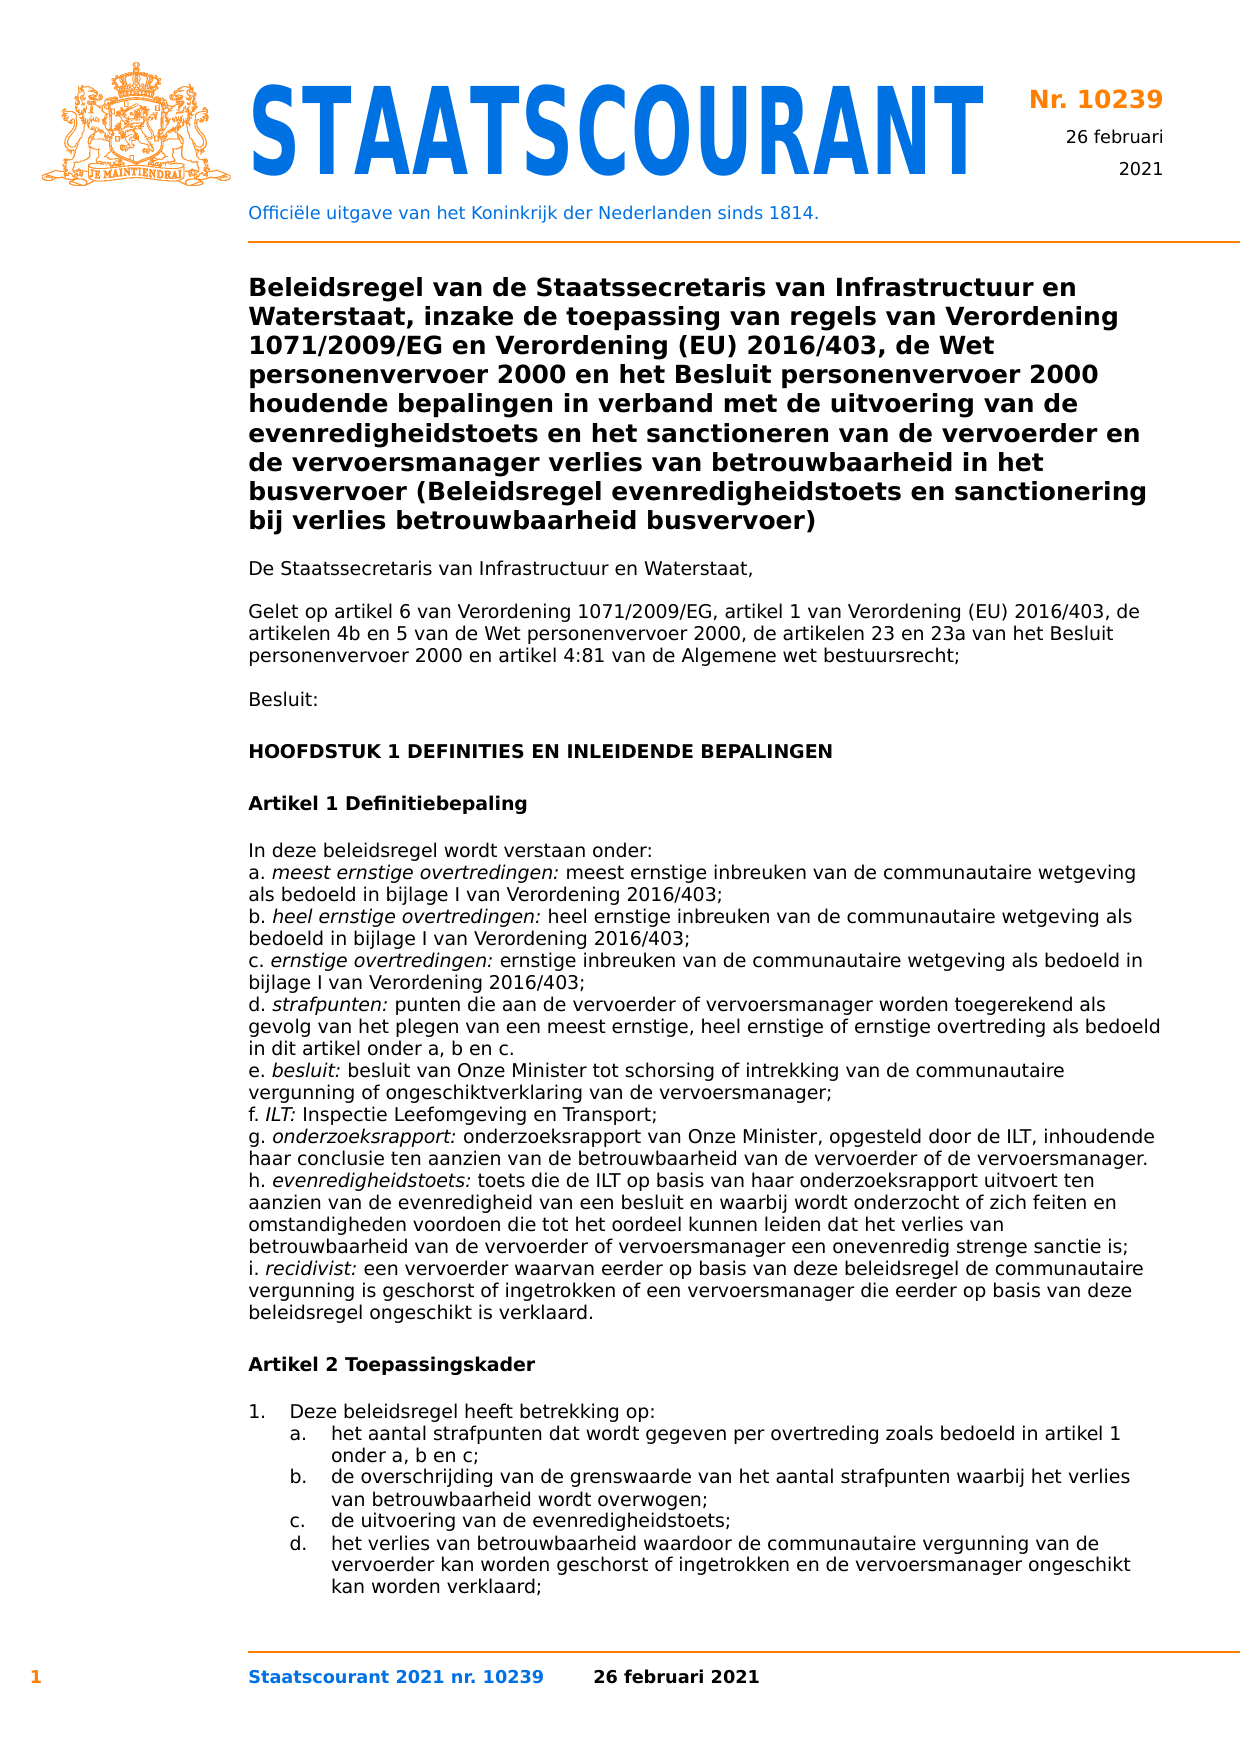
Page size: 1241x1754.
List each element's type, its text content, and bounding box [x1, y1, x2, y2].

text b. heel ernstige overtredingen: heel ernstige inbreuken van de communautaire wetgeving als bedoeld in bijlage I van Verordening 2016/403; [248, 906, 1163, 950]
text b. de overschrijding van de grenswaarde van het aantal strafpunten waarbij het verlies van betrouwbaarheid wordt overwogen; [289, 1466, 1163, 1510]
table_header Nr. 10239 [998, 62, 1240, 121]
text c. de uitvoering van de evenredigheidstoets; [289, 1510, 1163, 1532]
subtitle Artikel 1 Definitiebepaling [248, 793, 1163, 815]
subtitle Artikel 2 Toepassingskader [248, 1353, 1163, 1376]
table_header [25, 62, 248, 241]
subtitle Beleidsregel van de Staatssecretaris van Infrastructuur en Waterstaat, inzake de toepassing van regels van Verordening 1071/2009/EG en Verordening (EU) 2016/403, de Wet personenvervoer 2000 en het Besluit personenvervoer 2000 houdende bepalingen in verband met de uitvoering van de evenredigheidstoets en het sanctioneren van de vervoerder en de vervoersmanager verlies van betrouwbaarheid in het busvervoer (Beleidsregel evenredigheidstoets en sanctionering bij verlies betrouwbaarheid busvervoer) [248, 273, 1163, 536]
text De Staatssecretaris van Infrastructuur en Waterstaat, [248, 557, 1163, 579]
text In deze beleidsregel wordt verstaan onder: [248, 840, 1163, 862]
table_cell 26 februari [998, 121, 1240, 153]
text Gelet op artikel 6 van Verordening 1071/2009/EG, artikel 1 van Verordening (EU) 2016/403, de artikelen 4b en 5 van de Wet personenvervoer 2000, de artikelen 23 en 23a van het Besluit personenvervoer 2000 en artikel 4:81 van de Algemene wet bestuursrecht; [248, 601, 1163, 667]
text d. strafpunten: punten die aan de vervoerder of vervoersmanager worden toegerekend als gevolg van het plegen van een meest ernstige, heel ernstige of ernstige overtreding als bedoeld in dit artikel onder a, b en c. [248, 994, 1163, 1060]
table_header STAATSCOURANT [248, 62, 998, 203]
text h. evenredigheidstoets: toets die de ILT op basis van haar onderzoeksrapport uitvoert ten aanzien van de evenredigheid van een besluit en waarbij wordt onderzocht of zich feiten en omstandigheden voordoen die tot het oordeel kunnen leiden dat het verlies van betrouwbaarheid van de vervoerder of vervoersmanager een onevenredig strenge sanctie is; [248, 1170, 1163, 1258]
subtitle HOOFDSTUK 1 DEFINITIES EN INLEIDENDE BEPALINGEN [248, 741, 1163, 763]
text a. het aantal strafpunten dat wordt gegeven per overtreding zoals bedoeld in artikel 1 onder a, b en c; [289, 1422, 1163, 1466]
text Besluit: [248, 689, 1163, 711]
text f. ILT: Inspectie Leefomgeving en Transport; [248, 1104, 1163, 1126]
text a. meest ernstige overtredingen: meest ernstige inbreuken van de communautaire wetgeving als bedoeld in bijlage I van Verordening 2016/403; [248, 862, 1163, 906]
picture [41, 62, 231, 186]
table_cell Officiële uitgave van het Koninkrijk der Nederlanden sinds 1814. [248, 203, 1240, 241]
text 1. Deze beleidsregel heeft betrekking op: [248, 1401, 1163, 1422]
text i. recidivist: een vervoerder waarvan eerder op basis van deze beleidsregel de communautaire vergunning is geschorst of ingetrokken of een vervoersmanager die eerder op basis van deze beleidsregel ongeschikt is verklaard. [248, 1258, 1163, 1323]
text e. besluit: besluit van Onze Minister tot schorsing of intrekking van de communautaire vergunning of ongeschiktverklaring van de vervoersmanager; [248, 1060, 1163, 1104]
text d. het verlies van betrouwbaarheid waardoor de communautaire vergunning van de vervoerder kan worden geschorst of ingetrokken en de vervoersmanager ongeschikt kan worden verklaard; [289, 1532, 1163, 1598]
text c. ernstige overtredingen: ernstige inbreuken van de communautaire wetgeving als bedoeld in bijlage I van Verordening 2016/403; [248, 950, 1163, 994]
text g. onderzoeksrapport: onderzoeksrapport van Onze Minister, opgesteld door de ILT, inhoudende haar conclusie ten aanzien van de betrouwbaarheid van de vervoerder of de vervoersmanager. [248, 1126, 1163, 1170]
table_cell 2021 [998, 153, 1240, 203]
